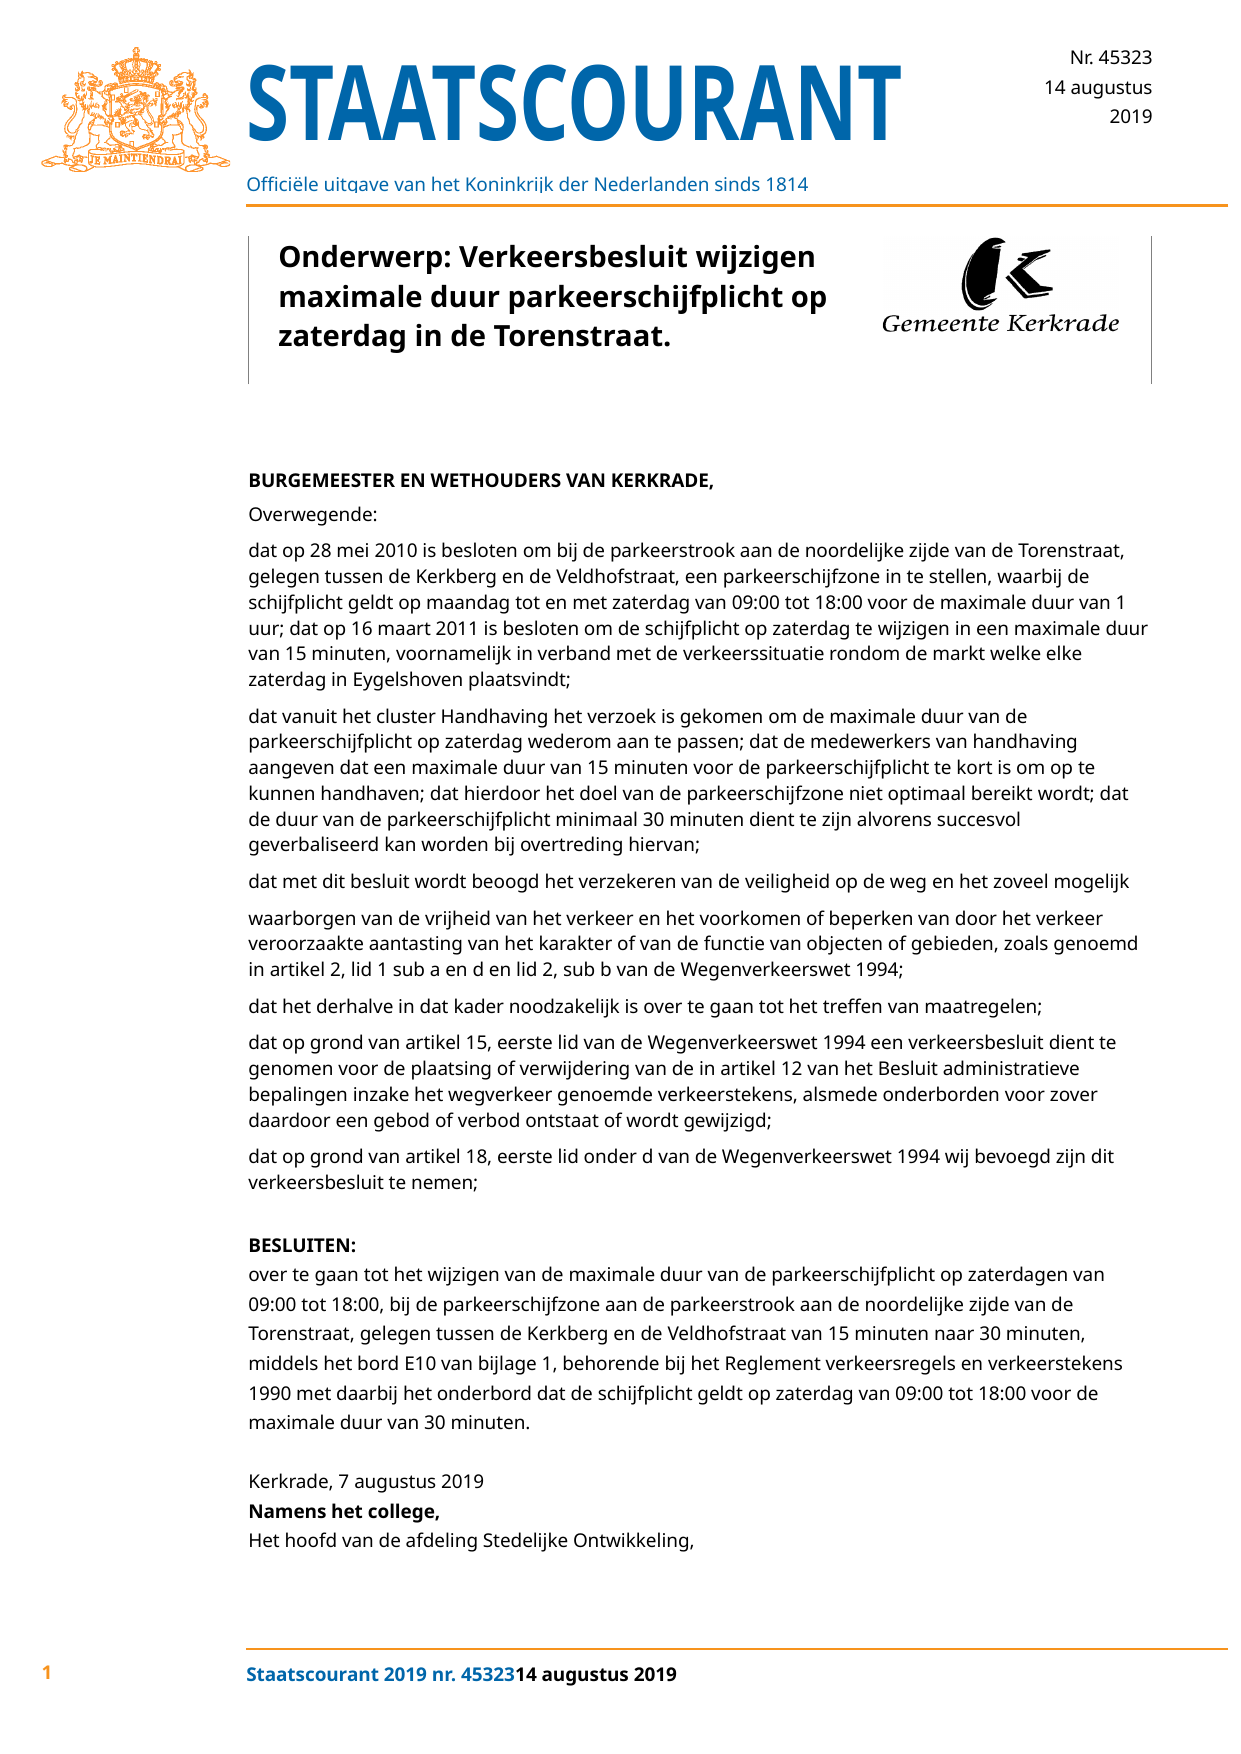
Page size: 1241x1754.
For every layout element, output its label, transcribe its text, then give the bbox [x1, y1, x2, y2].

text Kerkrade, 7 augustus 2019 [248, 1468, 1152, 1494]
text Namens het college, [248, 1498, 1152, 1524]
text over te gaan tot het wijzigen van de maximale duur van de parkeerschijfplicht op zaterdagen van 09:00 tot 18:00, bij de parkeerschijfzone aan de parkeerstrook aan de noordelijke zijde van de Torenstraat, gelegen tussen de Kerkberg en de Veldhofstraat van 15 minuten naar 30 minuten, middels het bord E10 van bijlage 1, behorende bij het Reglement verkeersregels en verkeerstekens 1990 met daarbij het onderbord dat de schijfplicht geldt op zaterdag van 09:00 tot 18:00 voor de maximale duur van 30 minuten. [248, 1261, 1152, 1435]
text dat op grond van artikel 15, eerste lid van de Wegenverkeerswet 1994 een verkeersbesluit dient te genomen voor de plaatsing of verwijdering van de in artikel 12 van het Besluit administratieve bepalingen inzake het wegverkeer genoemde verkeerstekens, alsmede onderborden voor zover daardoor een gebod of verbod ontstaat of wordt gewijzigd; [248, 1029, 1152, 1132]
table_header [850, 236, 1151, 384]
text dat op 28 mei 2010 is besloten om bij de parkeerstrook aan de noordelijke zijde van de Torenstraat, gelegen tussen de Kerkberg en de Veldhofstraat, een parkeerschijfzone in te stellen, waarbij de schijfplicht geldt op maandag tot en met zaterdag van 09:00 tot 18:00 voor de maximale duur van 1 uur; dat op 16 maart 2011 is besloten om de schijfplicht op zaterdag te wijzigen in een maximale duur van 15 minuten, voornamelijk in verband met de verkeerssituatie rondom de markt welke elke zaterdag in Eygelshoven plaatsvindt; [248, 537, 1152, 692]
text BURGEMEESTER EN WETHOUDERS VAN KERKRADE, [248, 467, 1152, 492]
text dat met dit besluit wordt beoogd het verzekeren van de veiligheid op de weg en het zoveel mogelijk [248, 868, 1152, 894]
picture [882, 236, 1119, 332]
text dat op grond van artikel 18, eerste lid onder d van de Wegenverkeerswet 1994 wij bevoegd zijn dit verkeersbesluit te nemen; [248, 1143, 1152, 1195]
picture [41, 47, 231, 172]
text waarborgen van de vrijheid van het verkeer en het voorkomen of beperken van door het verkeer veroorzaakte aantasting van het karakter of van de functie van objecten of gebieden, zoals genoemd in artikel 2, lid 1 sub a en d en lid 2, sub b van de Wegenverkeerswet 1994; [248, 905, 1152, 982]
text dat het derhalve in dat kader noodzakelijk is over te gaan tot het treffen van maatregelen; [248, 993, 1152, 1019]
text Overwegende: [248, 501, 1152, 527]
table_header Onderwerp: Verkeersbesluit wijzigen maximale duur parkeerschijfplicht op zaterdag in de Torenstraat. [249, 236, 850, 384]
text dat vanuit het cluster Handhaving het verzoek is gekomen om de maximale duur van de parkeerschijfplicht op zaterdag wederom aan te passen; dat de medewerkers van handhaving aangeven dat een maximale duur van 15 minuten voor de parkeerschijfplicht te kort is om op te kunnen handhaven; dat hierdoor het doel van de parkeerschijfzone niet optimaal bereikt wordt; dat de duur van de parkeerschijfplicht minimaal 30 minuten dient te zijn alvorens succesvol geverbaliseerd kan worden bij overtreding hiervan; [248, 703, 1152, 857]
text Het hoofd van de afdeling Stedelijke Ontwikkeling, [248, 1528, 1152, 1553]
text BESLUITEN: [248, 1232, 1152, 1258]
